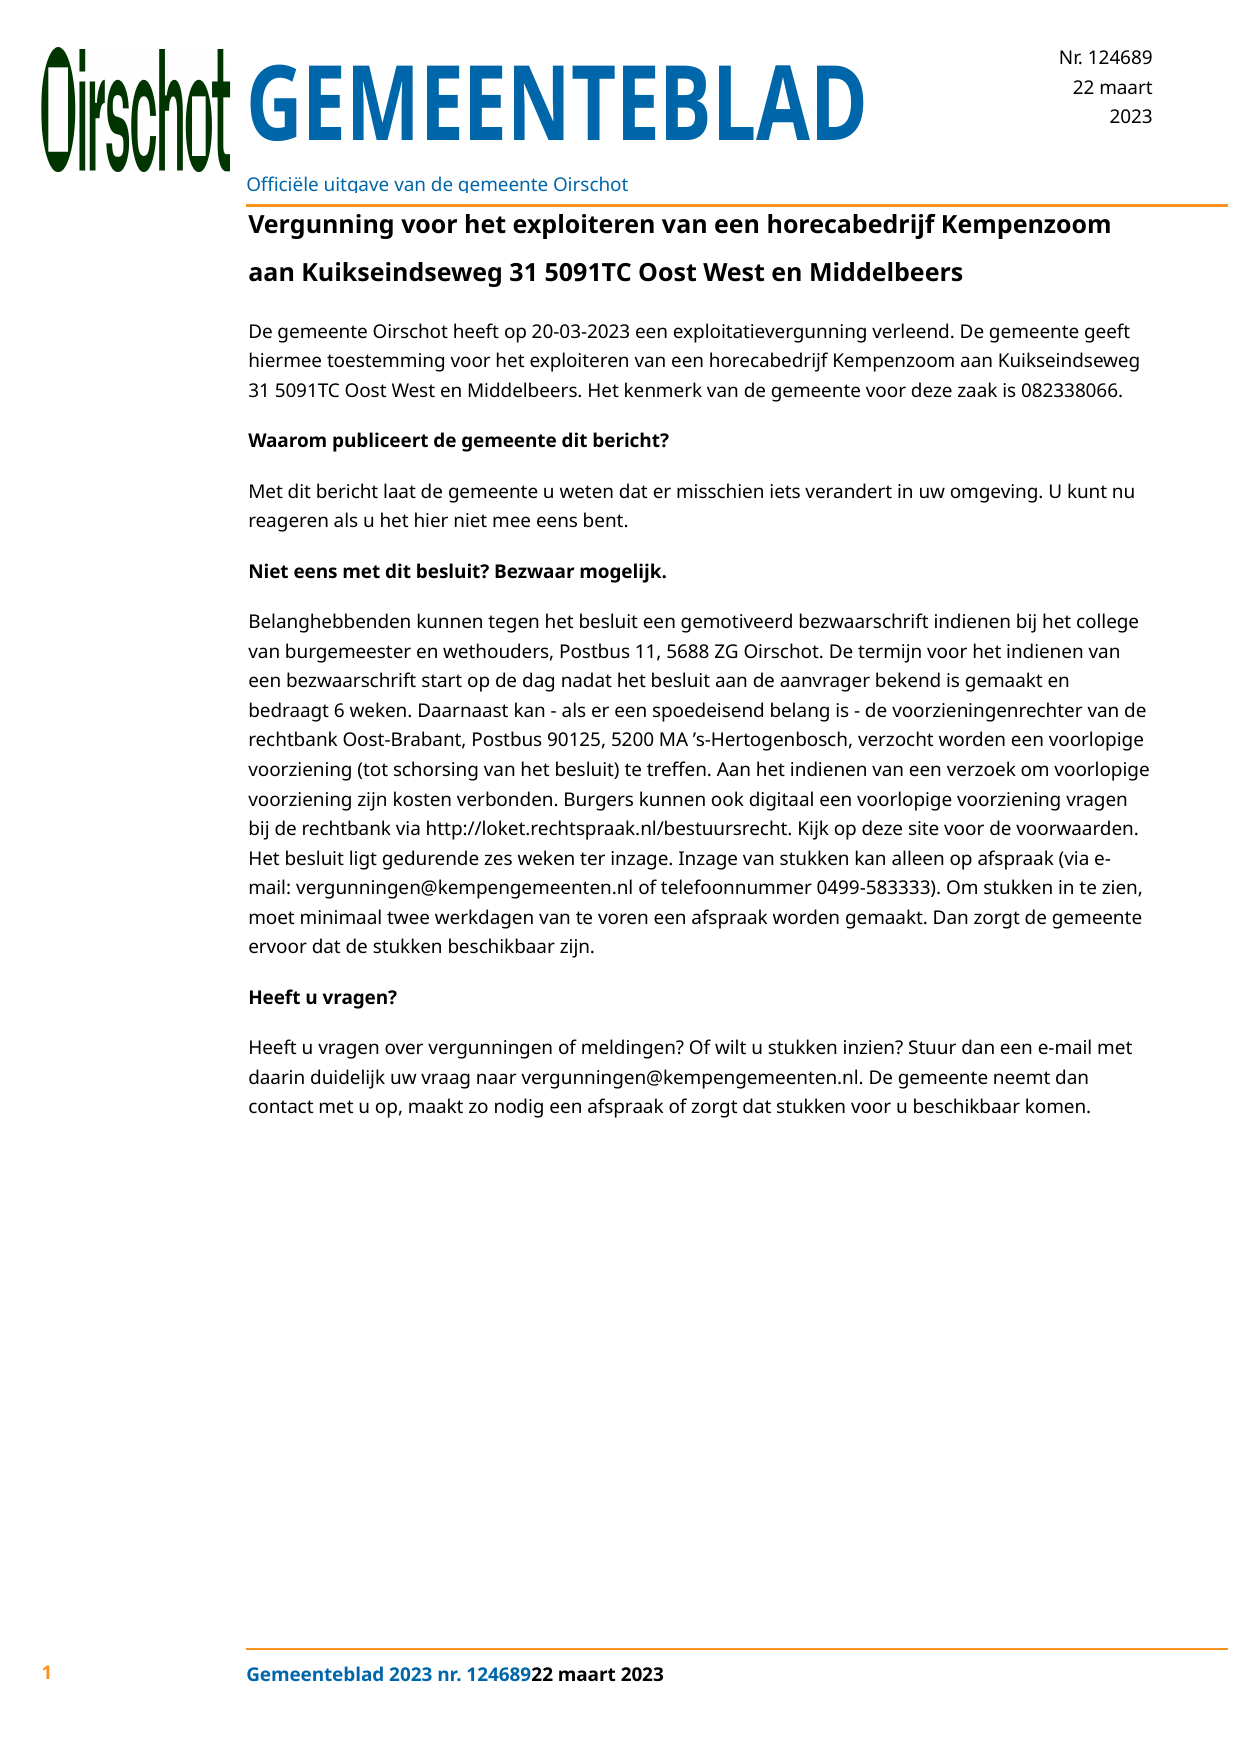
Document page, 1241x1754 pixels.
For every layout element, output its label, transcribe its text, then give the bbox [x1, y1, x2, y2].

text Waarom publiceert de gemeente dit bericht? [248, 427, 1152, 453]
picture [41, 47, 231, 172]
text Belanghebbenden kunnen tegen het besluit een gemotiveerd bezwaarschrift indienen bij het college van burgemeester en wethouders, Postbus 11, 5688 ZG Oirschot. De termijn voor het indienen van een bezwaarschrift start op de dag nadat het besluit aan de aanvrager bekend is gemaakt en bedraagt 6 weken. Daarnaast kan - als er een spoedeisend belang is - de voorzieningenrechter van de rechtbank Oost-Brabant, Postbus 90125, 5200 MA ’s-Hertogenbosch, verzocht worden een voorlopige voorziening (tot schorsing van het besluit) te treffen. Aan het indienen van een verzoek om voorlopige voorziening zijn kosten verbonden. Burgers kunnen ook digitaal een voorlopige voorziening vragen bij de rechtbank via http://loket.rechtspraak.nl/bestuursrecht. Kijk op deze site voor de voorwaarden. Het besluit ligt gedurende zes weken ter inzage. Inzage van stukken kan alleen op afspraak (via e-mail: vergunningen@kempengemeenten.nl of telefoonnummer 0499-583333). Om stukken in te zien, moet minimaal twee werkdagen van te voren een afspraak worden gemaakt. Dan zorgt de gemeente ervoor dat de stukken beschikbaar zijn. [248, 608, 1152, 959]
text Heeft u vragen? [248, 984, 1152, 1010]
text De gemeente Oirschot heeft op 20-03-2023 een exploitatievergunning verleend. De gemeente geeft hiermee toestemming voor het exploiteren van een horecabedrijf Kempenzoom aan Kuikseindseweg 31 5091TC Oost West en Middelbeers. Het kenmerk van de gemeente voor deze zaak is 082338066. [248, 318, 1152, 403]
text Niet eens met dit besluit? Bezwaar mogelijk. [248, 558, 1152, 584]
text Heeft u vragen over vergunningen of meldingen? Of wilt u stukken inzien? Stuur dan een e-mail met daarin duidelijk uw vraag naar vergunningen@kempengemeenten.nl. De gemeente neemt dan contact met u op, maakt zo nodig een afspraak of zorgt dat stukken voor u beschikbaar komen. [248, 1034, 1152, 1119]
text Vergunning voor het exploiteren van een horecabedrijf Kempenzoom aan Kuikseindseweg 31 5091TC Oost West en Middelbeers [248, 207, 1152, 288]
text Met dit bericht laat de gemeente u weten dat er misschien iets verandert in uw omgeving. U kunt nu reageren als u het hier niet mee eens bent. [248, 478, 1152, 533]
